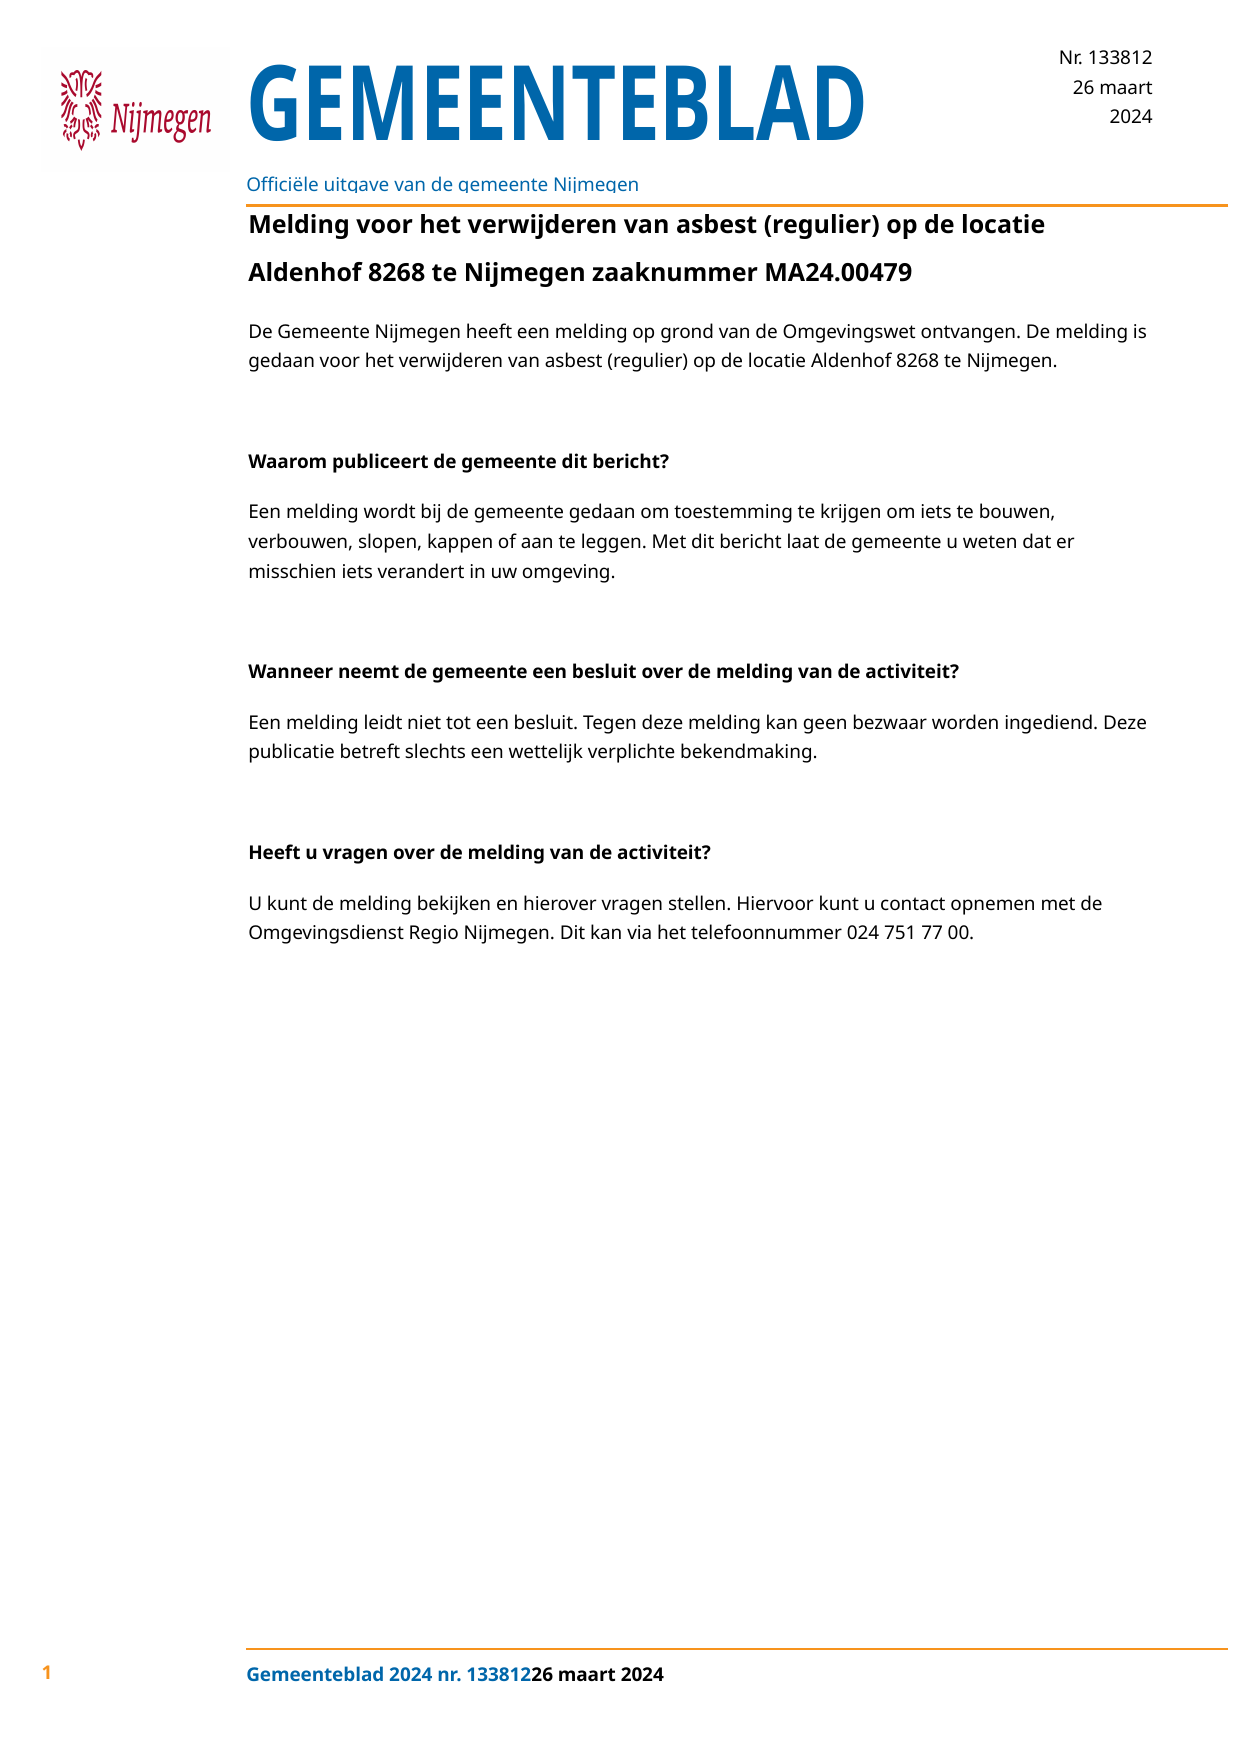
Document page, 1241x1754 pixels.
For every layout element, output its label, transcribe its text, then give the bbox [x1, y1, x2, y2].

text U kunt de melding bekijken en hierover vragen stellen. Hiervoor kunt u contact opnemen met de Omgevingsdienst Regio Nijmegen. Dit kan via het telefoonnummer 024 751 77 00. [248, 890, 1152, 945]
text Heeft u vragen over de melding van de activiteit? [248, 839, 1152, 865]
text Waarom publiceert de gemeente dit bericht? [248, 448, 1152, 474]
text Wanneer neemt de gemeente een besluit over de melding van de activiteit? [248, 659, 1152, 684]
text Een melding wordt bij de gemeente gedaan om toestemming te krijgen om iets te bouwen, verbouwen, slopen, kappen of aan te leggen. Met dit bericht laat de gemeente u weten dat er misschien iets verandert in uw omgeving. [248, 499, 1152, 584]
text De Gemeente Nijmegen heeft een melding op grond van de Omgevingswet ontvangen. De melding is gedaan voor het verwijderen van asbest (regulier) op de locatie Aldenhof 8268 te Nijmegen. [248, 318, 1152, 373]
picture [41, 47, 231, 172]
text Melding voor het verwijderen van asbest (regulier) op de locatie Aldenhof 8268 te Nijmegen zaaknummer MA24.00479 [248, 207, 1152, 288]
text Een melding leidt niet tot een besluit. Tegen deze melding kan geen bezwaar worden ingediend. Deze publicatie betreft slechts een wettelijk verplichte bekendmaking. [248, 709, 1152, 764]
